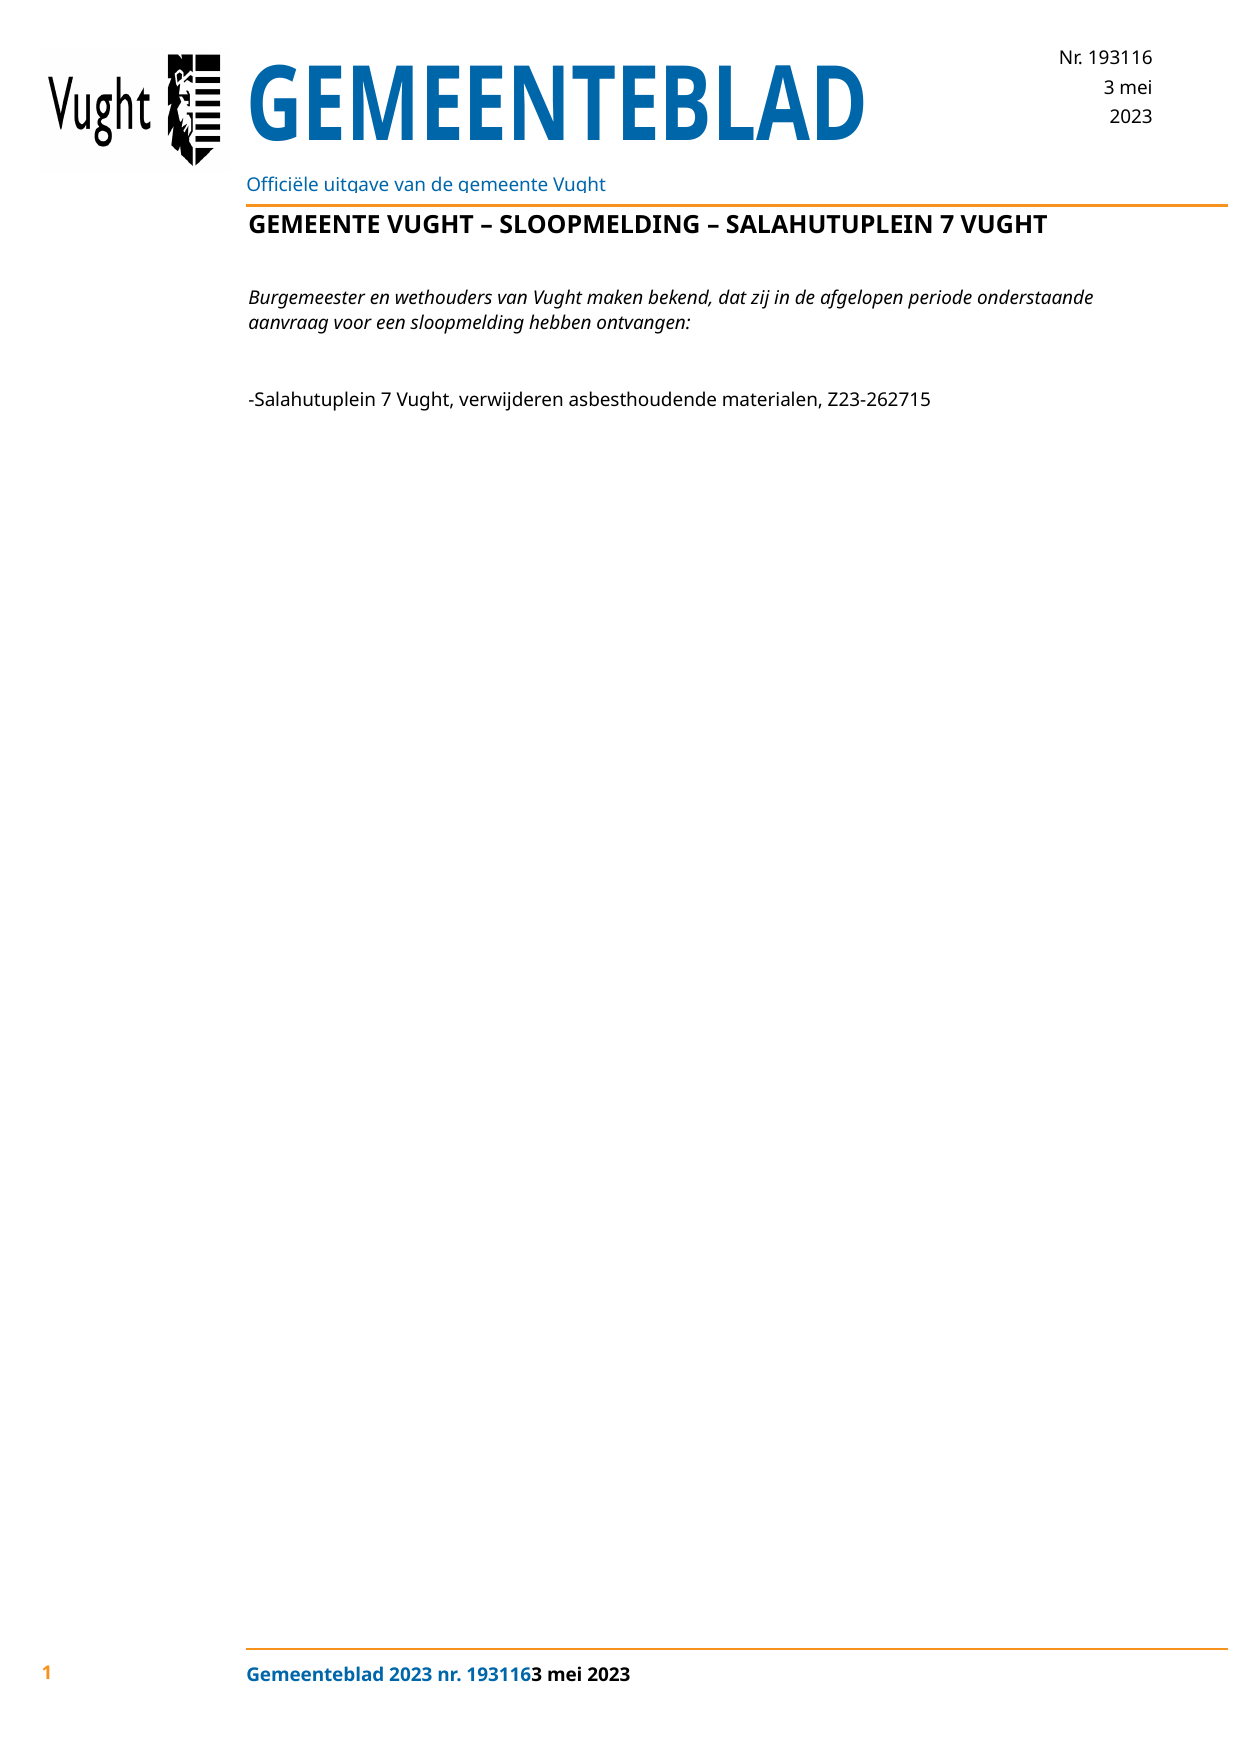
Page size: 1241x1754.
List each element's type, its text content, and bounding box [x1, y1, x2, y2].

picture [41, 47, 231, 172]
text GEMEENTE VUGHT – SLOOPMELDING – SALAHUTUPLEIN 7 VUGHT [248, 207, 1152, 241]
text Burgemeester en wethouders van Vught maken bekend, dat zij in de afgelopen periode onderstaande aanvraag voor een sloopmelding hebben ontvangen: [248, 284, 1152, 335]
text -Salahutuplein 7 Vught, verwijderen asbesthoudende materialen, Z23-262715 [248, 386, 1152, 411]
